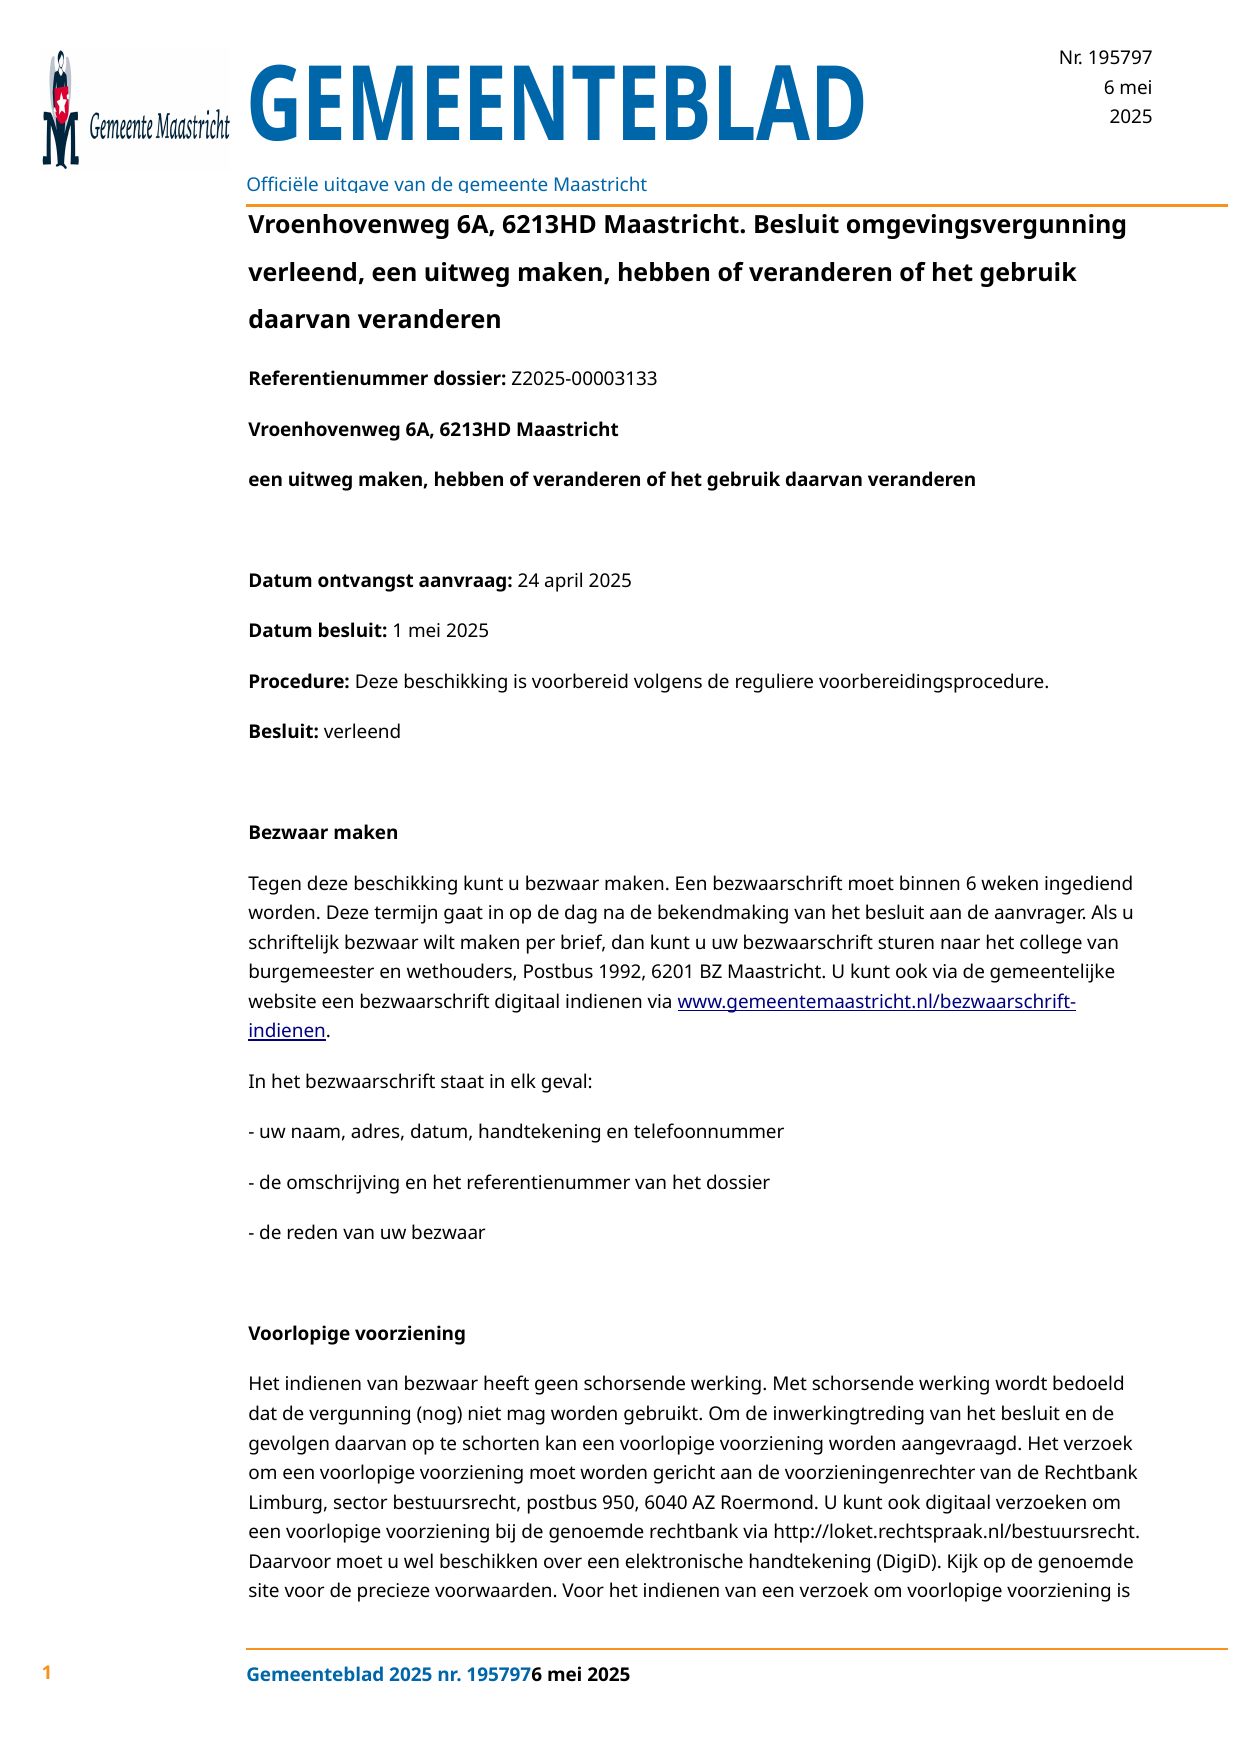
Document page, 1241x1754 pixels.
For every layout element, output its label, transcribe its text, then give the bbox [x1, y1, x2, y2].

text een uitweg maken, hebben of veranderen of het gebruik daarvan veranderen [248, 466, 1152, 492]
text Referentienummer dossier: Z2025-00003133 [248, 366, 1152, 391]
text - de omschrijving en het referentienummer van het dossier [248, 1169, 1152, 1194]
text - uw naam, adres, datum, handtekening en telefoonnummer [248, 1118, 1152, 1144]
text Besluit: verleend [248, 718, 1152, 744]
text Datum besluit: 1 mei 2025 [248, 618, 1152, 643]
text Bezwaar maken [248, 819, 1152, 845]
text Voorlopige voorziening [248, 1320, 1152, 1346]
text Tegen deze beschikking kunt u bezwaar maken. Een bezwaarschrift moet binnen 6 weken ingediend worden. Deze termijn gaat in op de dag na de bekendmaking van het besluit aan de aanvrager. Als u schriftelijk bezwaar wilt maken per brief, dan kunt u uw bezwaarschrift sturen naar het college van burgemeester en wethouders, Postbus 1992, 6201 BZ Maastricht. U kunt ook via de gemeentelijke website een bezwaarschrift digitaal indienen via www.gemeentemaastricht.nl/bezwaarschrift-indienen. [248, 870, 1152, 1043]
text Het indienen van bezwaar heeft geen schorsende werking. Met schorsende werking wordt bedoeld dat de vergunning (nog) niet mag worden gebruikt. Om de inwerkingtreding van het besluit en de gevolgen daarvan op te schorten kan een voorlopige voorziening worden aangevraagd. Het verzoek om een voorlopige voorziening moet worden gericht aan de voorzieningenrechter van de Rechtbank Limburg, sector bestuursrecht, postbus 950, 6040 AZ Roermond. U kunt ook digitaal verzoeken om een voorlopige voorziening bij de genoemde rechtbank via http://loket.rechtspraak.nl/bestuursrecht. Daarvoor moet u wel beschikken over een elektronische handtekening (DigiD). Kijk op de genoemde site voor de precieze voorwaarden. Voor het indienen van een verzoek om voorlopige voorziening is [248, 1371, 1152, 1603]
text In het bezwaarschrift staat in elk geval: [248, 1068, 1152, 1094]
text Procedure: Deze beschikking is voorbereid volgens de reguliere voorbereidingsprocedure. [248, 668, 1152, 694]
text Vroenhovenweg 6A, 6213HD Maastricht [248, 416, 1152, 442]
text Vroenhovenweg 6A, 6213HD Maastricht. Besluit omgevingsvergunning verleend, een uitweg maken, hebben of veranderen of het gebruik daarvan veranderen [248, 207, 1152, 336]
picture [41, 47, 231, 172]
text - de reden van uw bezwaar [248, 1219, 1152, 1245]
text Datum ontvangst aanvraag: 24 april 2025 [248, 567, 1152, 593]
